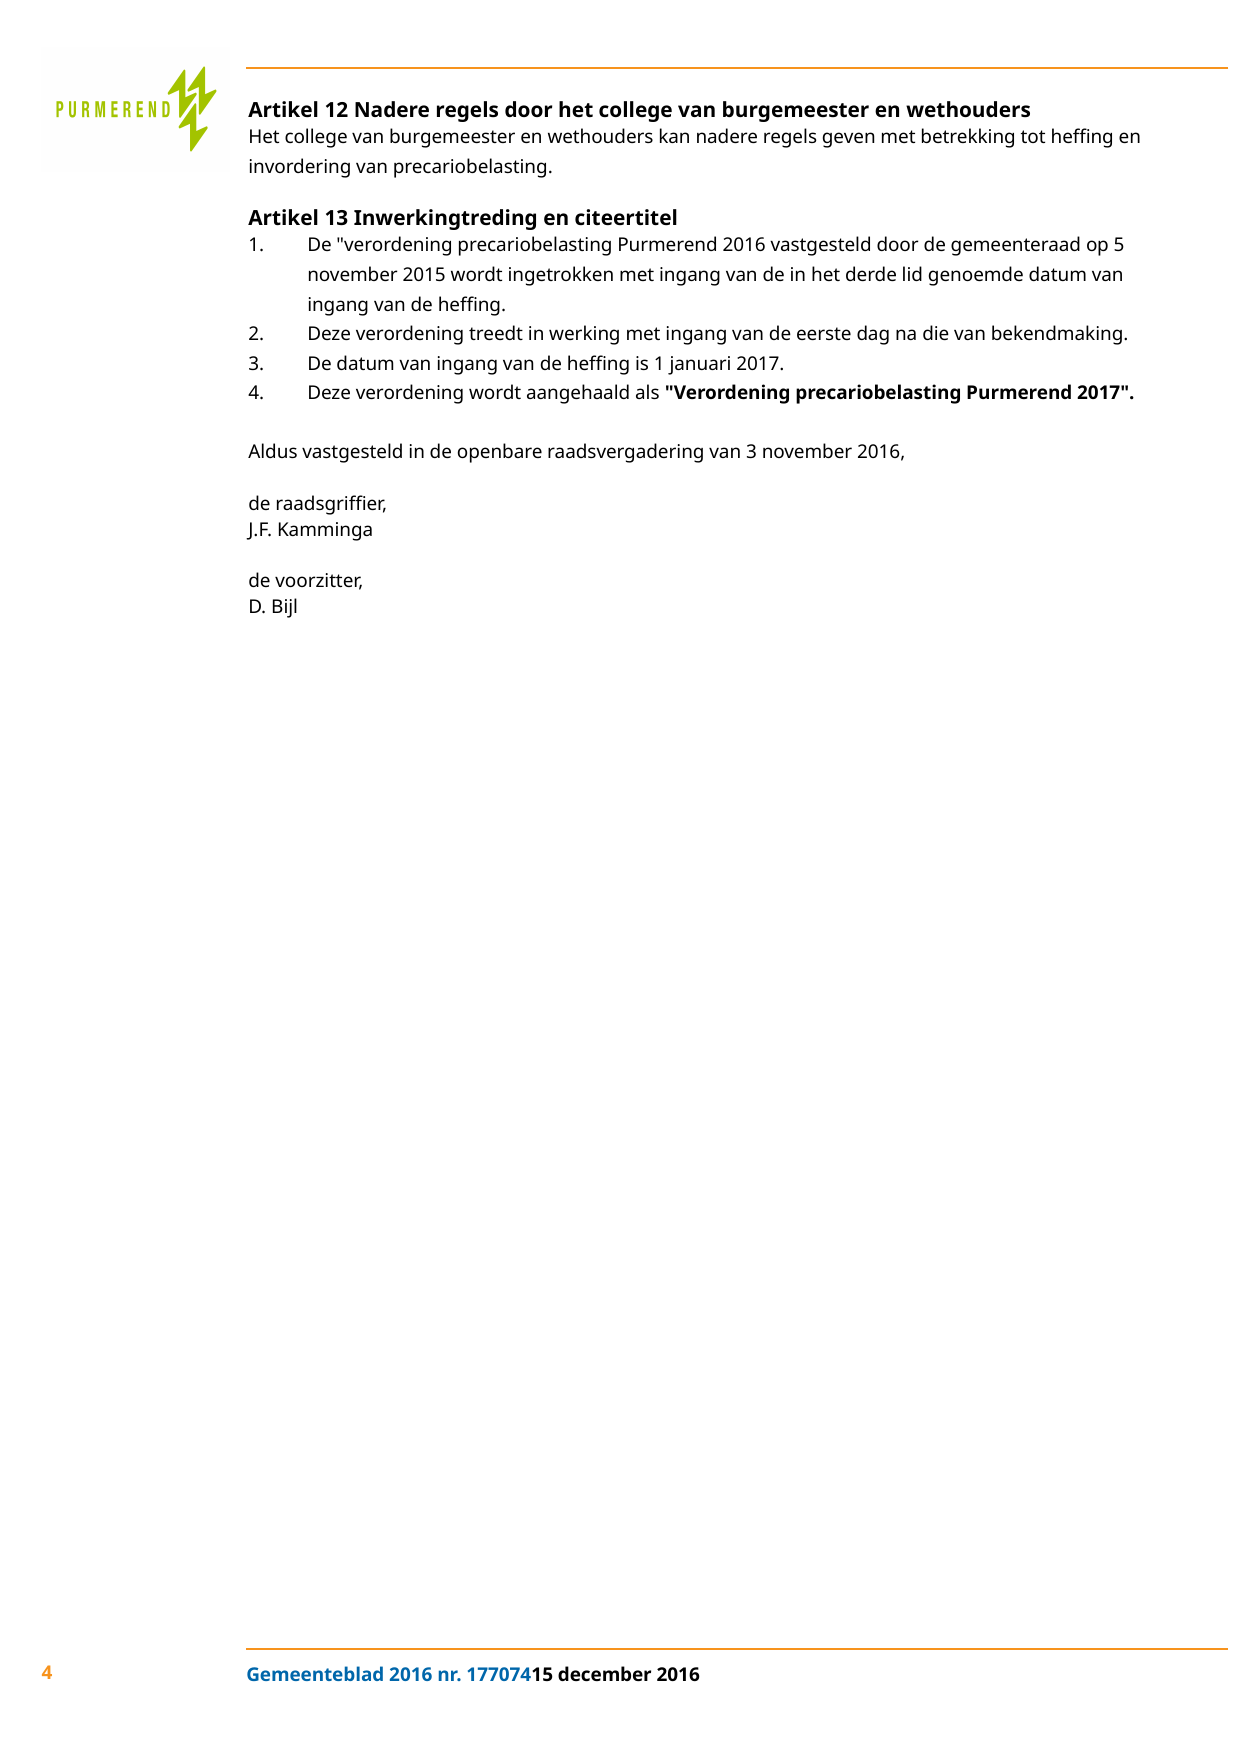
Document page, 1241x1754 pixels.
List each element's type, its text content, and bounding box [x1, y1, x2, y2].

text de voorzitter, [248, 567, 1152, 593]
text Artikel 13 Inwerkingtreding en citeertitel [248, 203, 1152, 232]
text Aldus vastgesteld in de openbare raadsvergadering van 3 november 2016, [248, 439, 1152, 464]
list Deze verordening treedt in werking met ingang van de eerste dag na die van bekendmaking. [248, 320, 1152, 346]
list De "verordening precariobelasting Purmerend 2016 vastgesteld door de gemeenteraad op 5 november 2015 wordt ingetrokken met ingang van de in het derde lid genoemde datum van ingang van de heffing. [248, 232, 1152, 317]
list Deze verordening wordt aangehaald als "Verordening precariobelasting Purmerend 2017". [248, 379, 1152, 405]
text de raadsgriffier, [248, 490, 1152, 516]
list De datum van ingang van de heffing is 1 januari 2017. [248, 350, 1152, 376]
picture [41, 47, 231, 172]
text Het college van burgemeester en wethouders kan nadere regels geven met betrekking tot heffing en invordering van precariobelasting. [248, 123, 1152, 178]
text J.F. Kamminga [248, 516, 1152, 542]
text Artikel 12 Nadere regels door het college van burgemeester en wethouders [248, 95, 1152, 123]
text D. Bijl [248, 593, 1152, 619]
